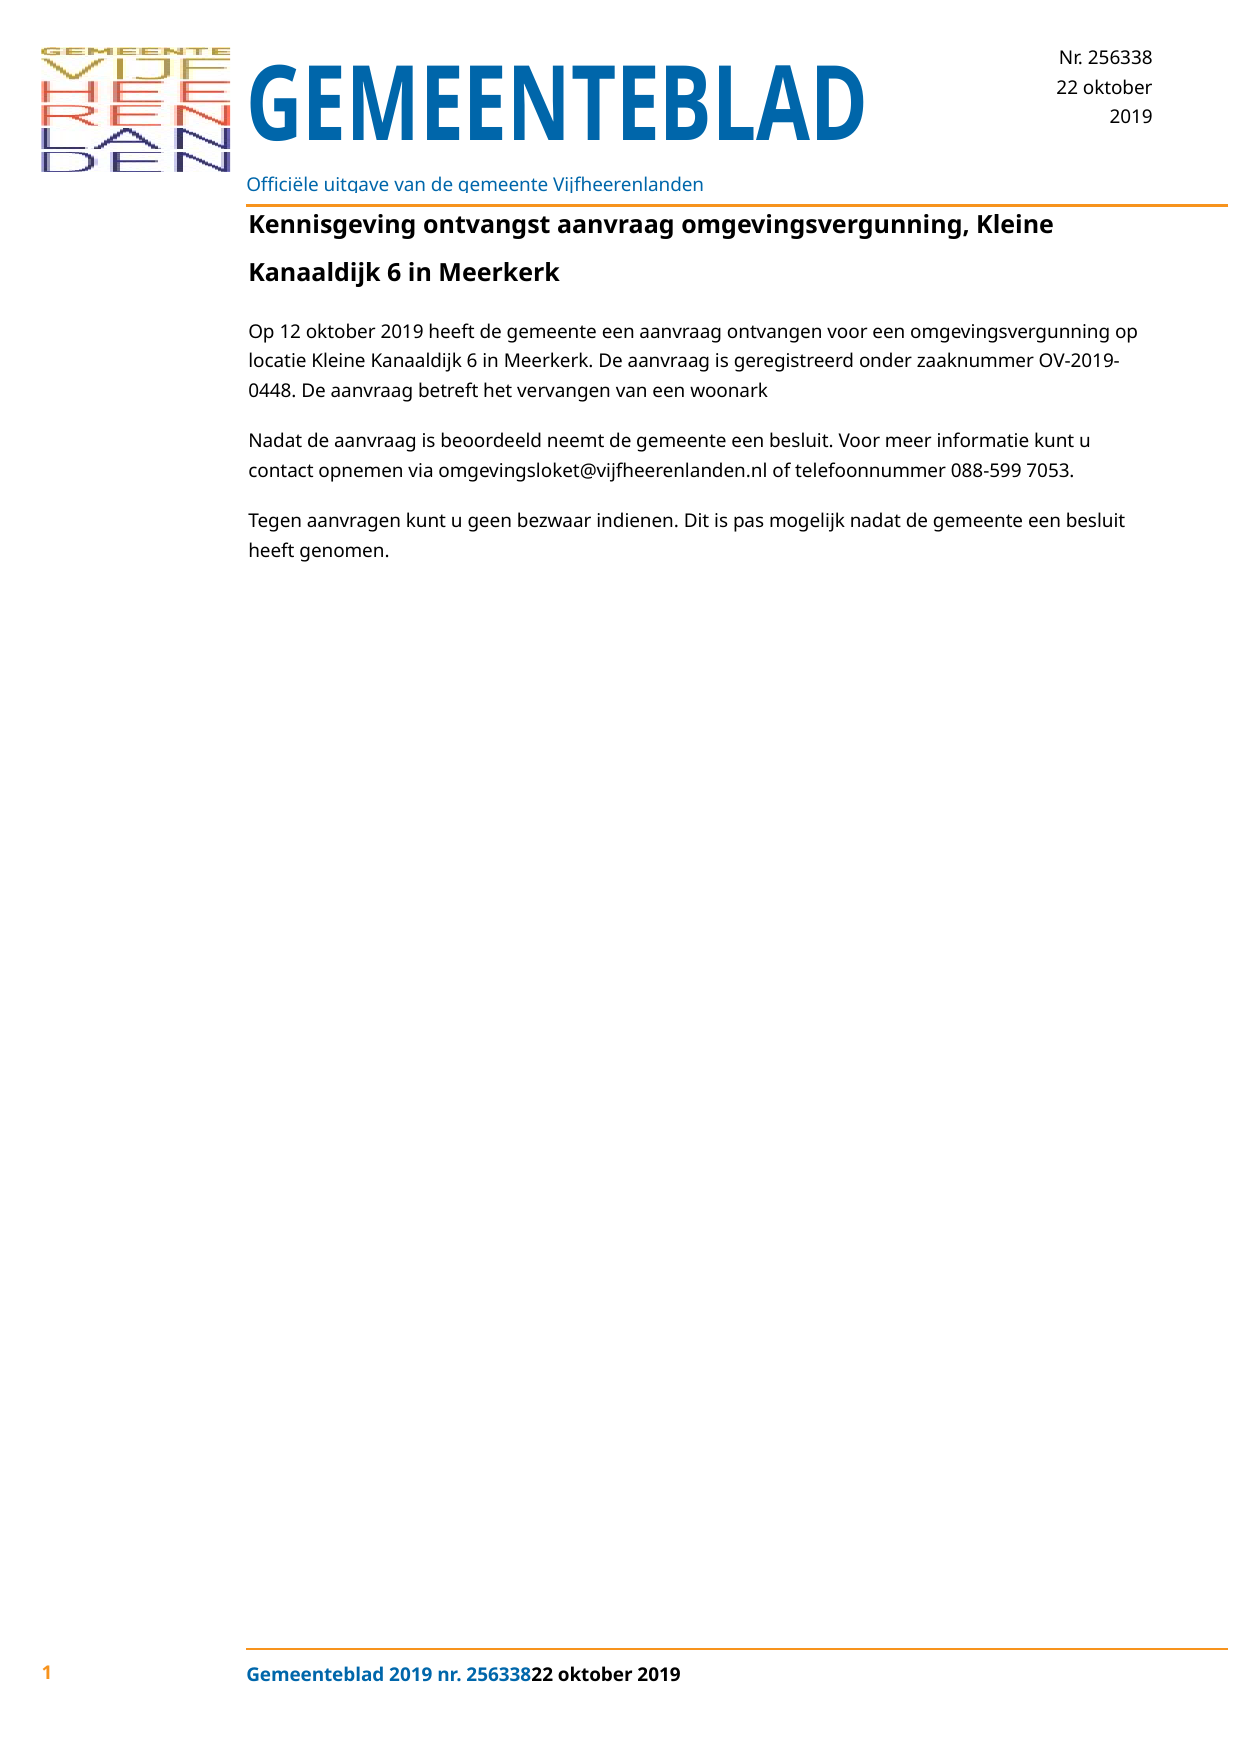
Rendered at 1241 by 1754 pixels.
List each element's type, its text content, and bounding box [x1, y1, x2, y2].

text Tegen aanvragen kunt u geen bezwaar indienen. Dit is pas mogelijk nadat de gemeente een besluit heeft genomen. [248, 507, 1152, 563]
text Nadat de aanvraag is beoordeeld neemt de gemeente een besluit. Voor meer informatie kunt u contact opnemen via omgevingsloket@vijfheerenlanden.nl of telefoonnummer 088-599 7053. [248, 427, 1152, 483]
text Kennisgeving ontvangst aanvraag omgevingsvergunning, Kleine Kanaaldijk 6 in Meerkerk [248, 207, 1152, 288]
text Op 12 oktober 2019 heeft de gemeente een aanvraag ontvangen voor een omgevingsvergunning op locatie Kleine Kanaaldijk 6 in Meerkerk. De aanvraag is geregistreerd onder zaaknummer OV-2019-0448. De aanvraag betreft het vervangen van een woonark [248, 318, 1152, 403]
picture [41, 47, 231, 172]
